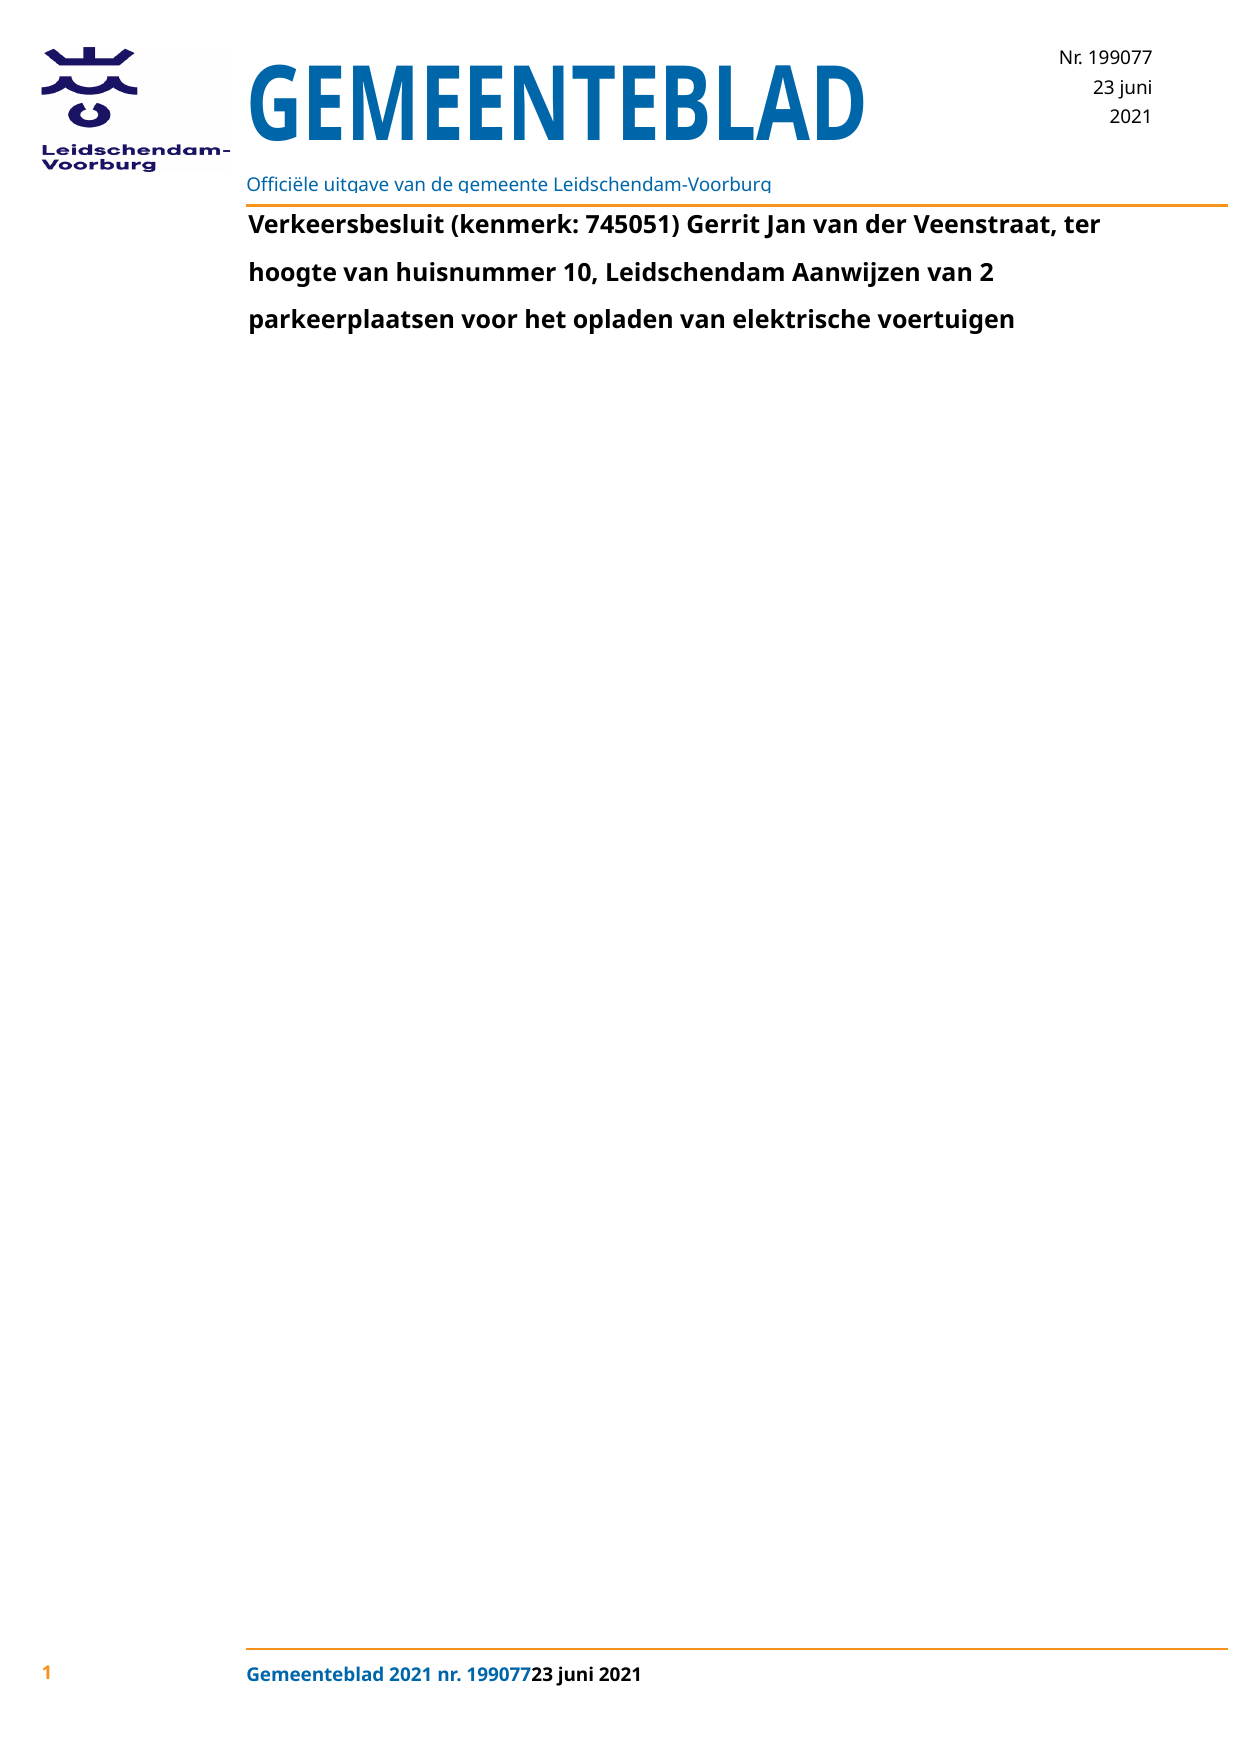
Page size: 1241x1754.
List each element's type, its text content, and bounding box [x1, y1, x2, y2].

text Verkeersbesluit (kenmerk: 745051) Gerrit Jan van der Veenstraat, ter hoogte van huisnummer 10, Leidschendam Aanwijzen van 2 parkeerplaatsen voor het opladen van elektrische voertuigen [248, 207, 1152, 336]
picture [41, 47, 231, 172]
